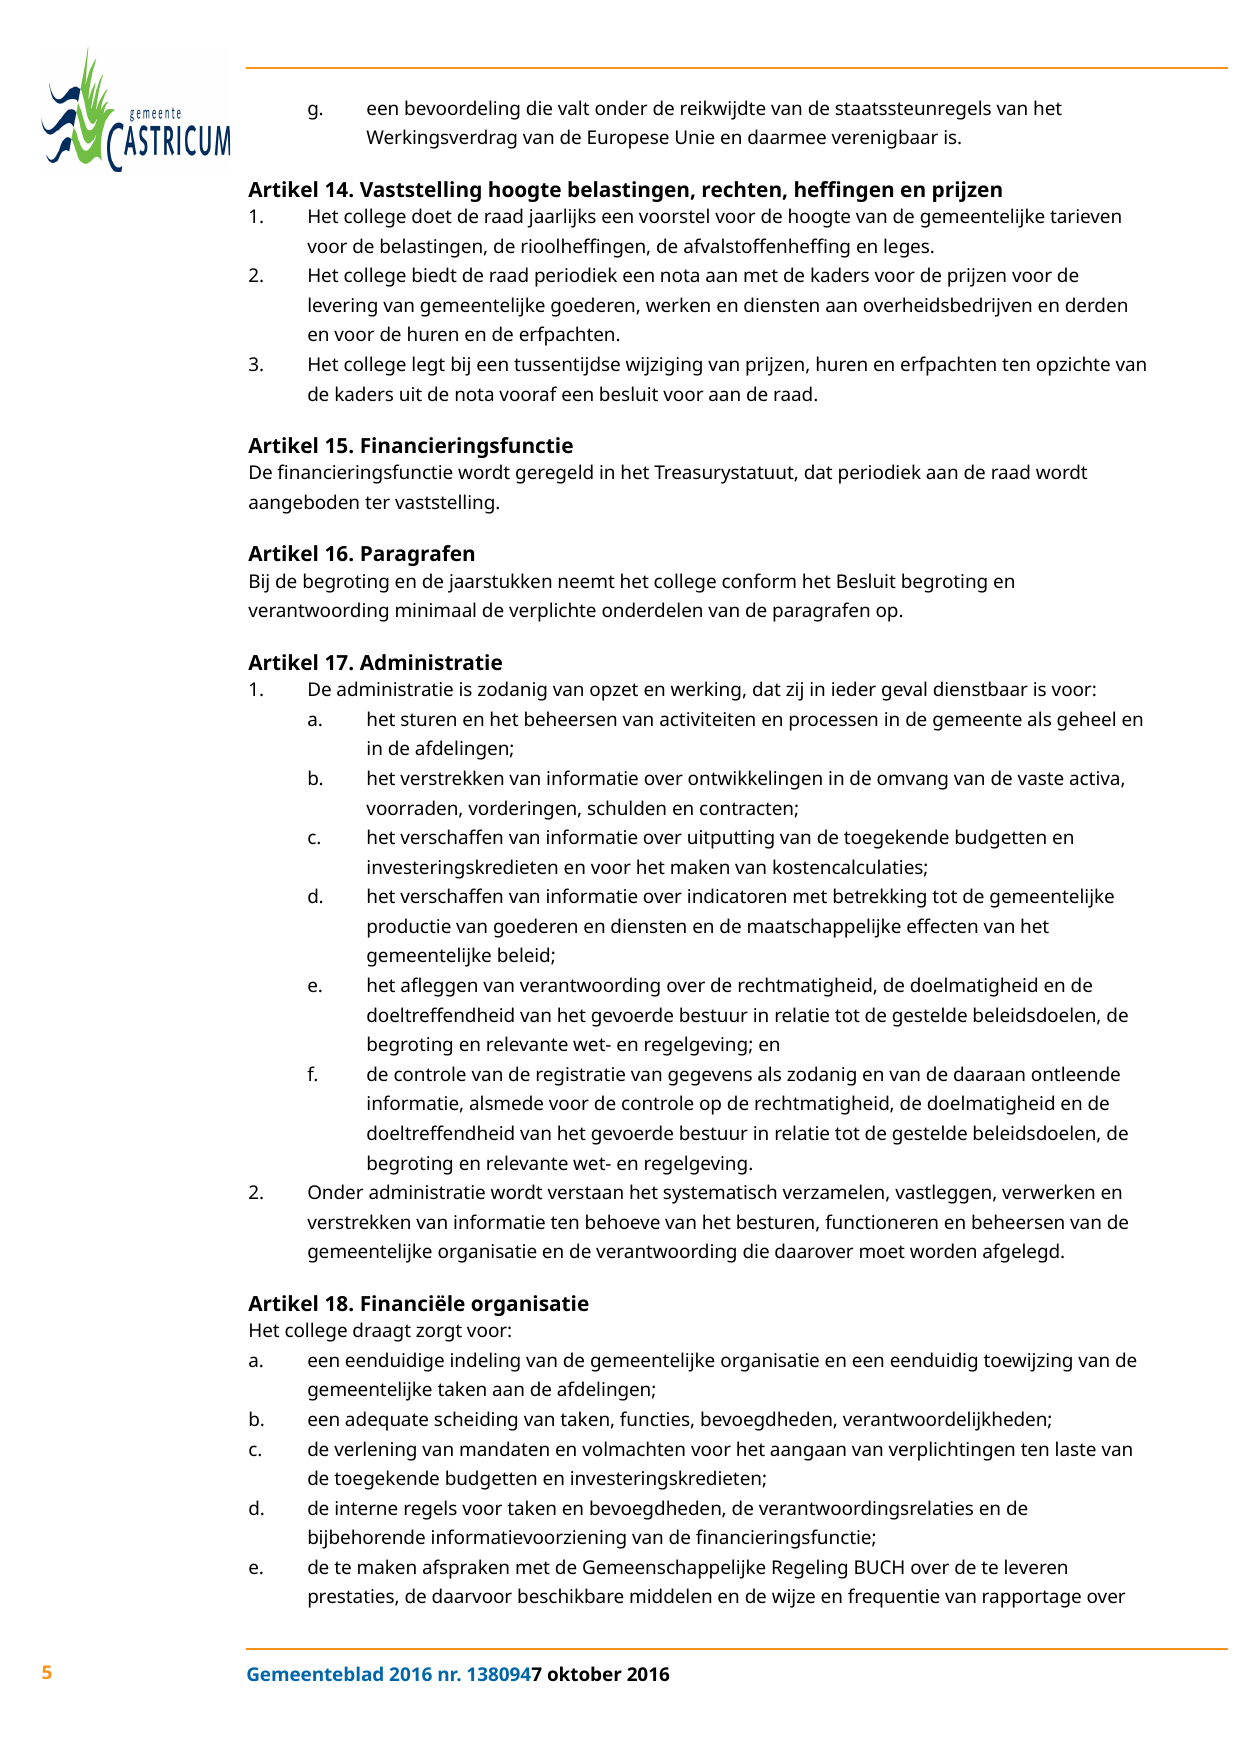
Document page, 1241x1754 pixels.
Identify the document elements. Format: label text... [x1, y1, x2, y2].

text Artikel 17. Administratie [248, 648, 1152, 676]
list de verlening van mandaten en volmachten voor het aangaan van verplichtingen ten laste van de toegekende budgetten en investeringskredieten; [248, 1436, 1152, 1491]
list een bevoordeling die valt onder de reikwijdte van de staatssteunregels van het Werkingsverdrag van de Europese Unie en daarmee verenigbaar is. [307, 95, 1152, 150]
list het verstrekken van informatie over ontwikkelingen in de omvang van de vaste activa, voorraden, vorderingen, schulden en contracten; [307, 765, 1152, 821]
list de interne regels voor taken en bevoegdheden, de verantwoordingsrelaties en de bijbehorende informatievoorziening van de financieringsfunctie; [248, 1495, 1152, 1550]
list de controle van de registratie van gegevens als zodanig en van de daaraan ontleende informatie, alsmede voor de controle op de rechtmatigheid, de doelmatigheid en de doeltreffendheid van het gevoerde bestuur in relatie tot de gestelde beleidsdoelen, de begroting en relevante wet- en regelgeving. [307, 1061, 1152, 1176]
list het verschaffen van informatie over uitputting van de toegekende budgetten en investeringskredieten en voor het maken van kostencalculaties; [307, 824, 1152, 880]
text Bij de begroting en de jaarstukken neemt het college conform het Besluit begroting en verantwoording minimaal de verplichte onderdelen van de paragrafen op. [248, 568, 1152, 623]
list Het college doet de raad jaarlijks een voorstel voor de hoogte van de gemeentelijke tarieven voor de belastingen, de rioolheffingen, de afvalstoffenheffing en leges. [248, 203, 1152, 258]
list De administratie is zodanig van opzet en werking, dat zij in ieder geval dienstbaar is voor: [248, 676, 1152, 702]
text Artikel 15. Financieringsfunctie [248, 431, 1152, 459]
text De financieringsfunctie wordt geregeld in het Treasurystatuut, dat periodiek aan de raad wordt aangeboden ter vaststelling. [248, 459, 1152, 515]
text Artikel 16. Paragrafen [248, 539, 1152, 568]
list Het college biedt de raad periodiek een nota aan met de kaders voor de prijzen voor de levering van gemeentelijke goederen, werken en diensten aan overheidsbedrijven en derden en voor de huren en de erfpachten. [248, 262, 1152, 347]
list het sturen en het beheersen van activiteiten en processen in de gemeente als geheel en in de afdelingen; [307, 706, 1152, 761]
list een eenduidige indeling van de gemeentelijke organisatie en een eenduidig toewijzing van de gemeentelijke taken aan de afdelingen; [248, 1347, 1152, 1402]
list het verschaffen van informatie over indicatoren met betrekking tot de gemeentelijke productie van goederen en diensten en de maatschappelijke effecten van het gemeentelijke beleid; [307, 883, 1152, 968]
list Het college legt bij een tussentijdse wijziging van prijzen, huren en erfpachten ten opzichte van de kaders uit de nota vooraf een besluit voor aan de raad. [248, 351, 1152, 406]
text Artikel 18. Financiële organisatie [248, 1289, 1152, 1317]
text Artikel 14. Vaststelling hoogte belastingen, rechten, heffingen en prijzen [248, 175, 1152, 203]
list het afleggen van verantwoording over de rechtmatigheid, de doelmatigheid en de doeltreffendheid van het gevoerde bestuur in relatie tot de gestelde beleidsdoelen, de begroting en relevante wet- en regelgeving; en [307, 972, 1152, 1057]
text Het college draagt zorgt voor: [248, 1317, 1152, 1343]
list Onder administratie wordt verstaan het systematisch verzamelen, vastleggen, verwerken en verstrekken van informatie ten behoeve van het besturen, functioneren en beheersen van de gemeentelijke organisatie en de verantwoording die daarover moet worden afgelegd. [248, 1179, 1152, 1264]
list een adequate scheiding van taken, functies, bevoegdheden, verantwoordelijkheden; [248, 1406, 1152, 1432]
list de te maken afspraken met de Gemeenschappelijke Regeling BUCH over de te leveren prestaties, de daarvoor beschikbare middelen en de wijze en frequentie van rapportage over [248, 1554, 1152, 1609]
picture [41, 47, 231, 172]
